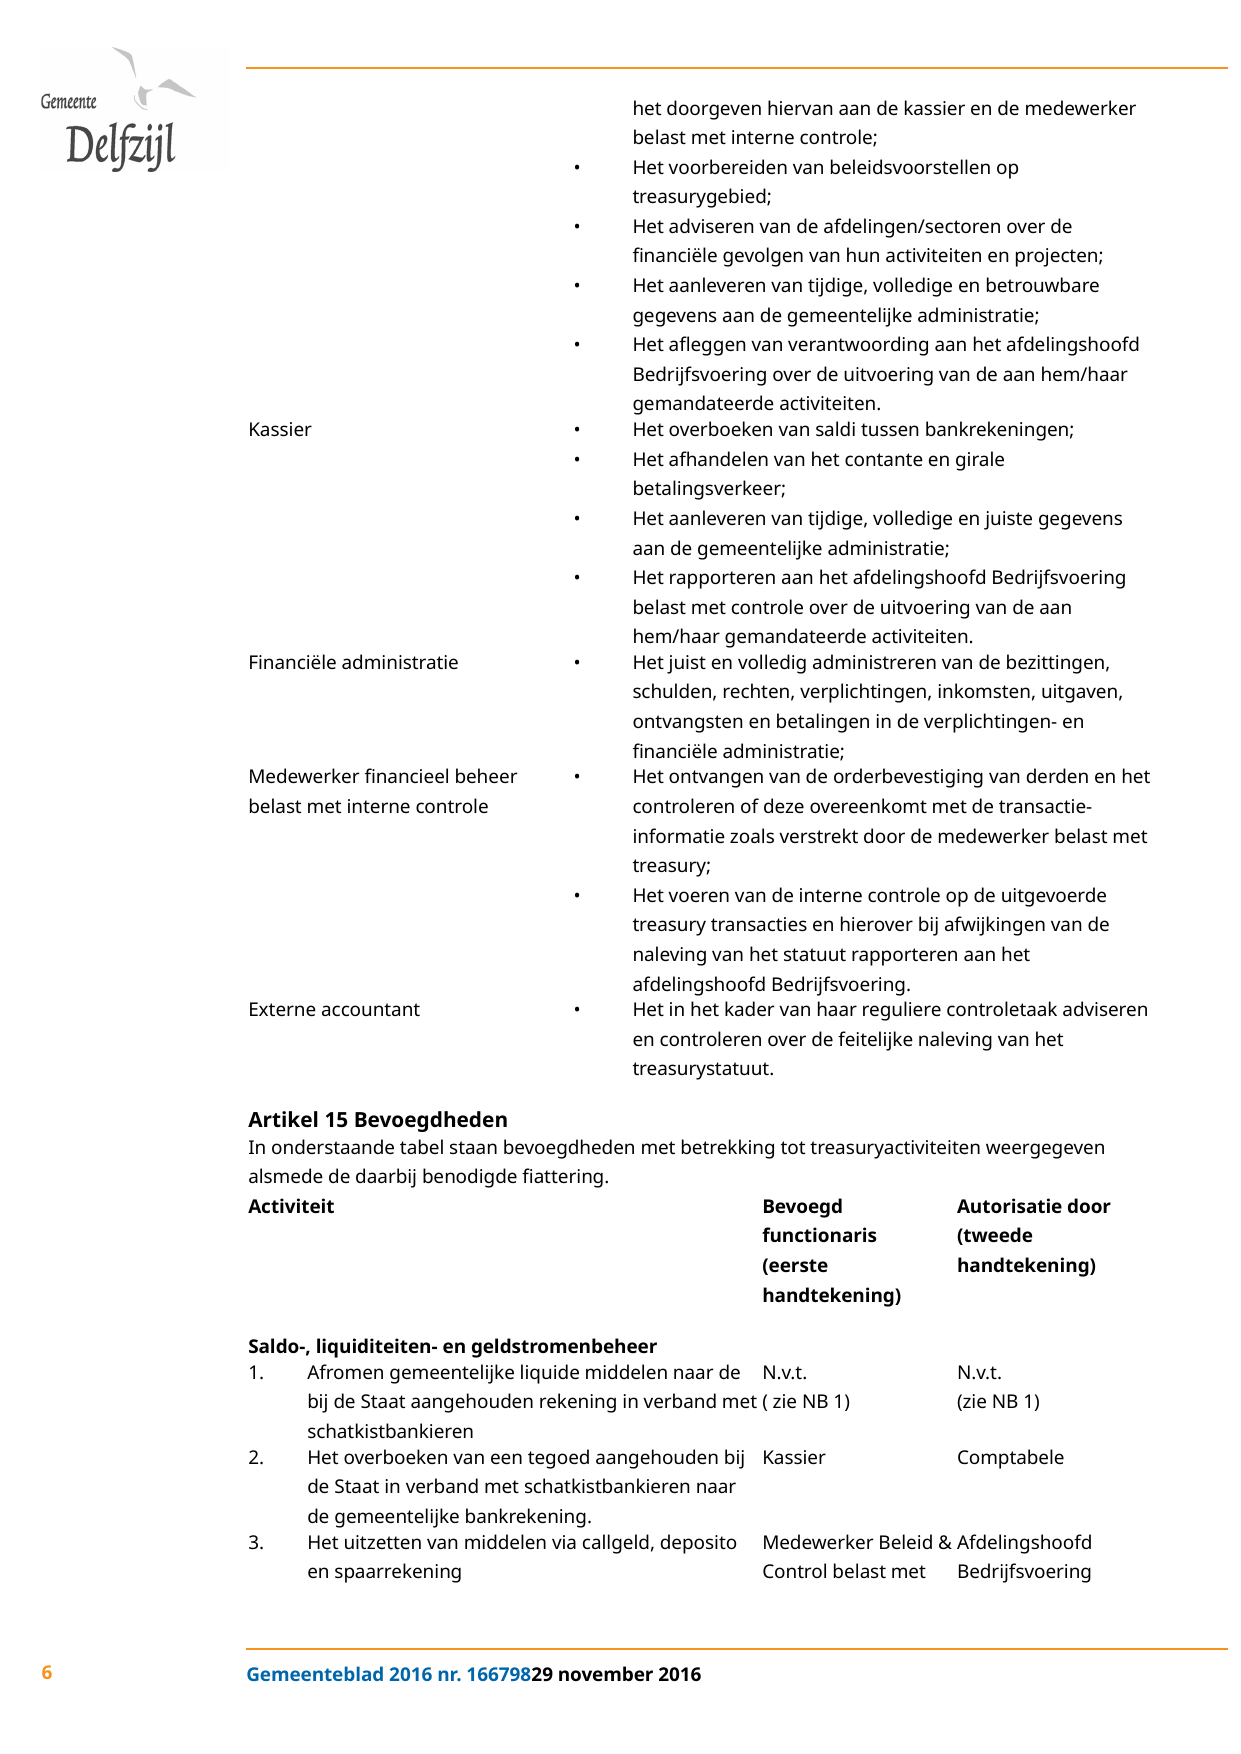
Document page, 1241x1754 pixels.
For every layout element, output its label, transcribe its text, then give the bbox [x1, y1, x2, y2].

table_cell Medewerker financieel beheer belast met interne controle [248, 764, 573, 996]
table_header Autorisatie door (tweede handtekening) [957, 1193, 1152, 1308]
table_cell Comptabele [957, 1444, 1152, 1529]
picture [41, 47, 231, 172]
table_cell Het in het kader van haar reguliere controletaak adviseren en controleren over de feitelijke naleving van het treasurystatuut. [573, 996, 1152, 1081]
table_cell Kassier [762, 1444, 957, 1529]
table_cell Het uitzetten van middelen via callgeld, deposito en spaarrekening [248, 1529, 762, 1584]
table_cell Het ontvangen van de orderbevestiging van derden en het controleren of deze overeenkomt met de transactie-informatie zoals verstrekt door de medewerker belast met treasury; Het voeren van de interne controle op de uitgevoerde treasury transacties en hierover bij afwijkingen van de naleving van het statuut rapporteren aan het afdelingshoofd Bedrijfsvoering. [573, 764, 1152, 996]
table_cell Het overboeken van saldi tussen bankrekeningen; Het afhandelen van het contante en girale betalingsverkeer; Het aanleveren van tijdige, volledige en juiste gegevens aan de gemeentelijke administratie; Het rapporteren aan het afdelingshoofd Bedrijfsvoering belast met controle over de uitvoering van de aan hem/haar gemandateerde activiteiten. [573, 416, 1152, 649]
table_cell Het overboeken van een tegoed aangehouden bij de Staat in verband met schatkistbankieren naar de gemeentelijke bankrekening. [248, 1444, 762, 1529]
table_cell N.v.t. (zie NB 1) [957, 1359, 1152, 1444]
table_cell Financiële administratie [248, 649, 573, 764]
table_cell Het juist en volledig administreren van de bezittingen, schulden, rechten, verplichtingen, inkomsten, uitgaven, ontvangsten en betalingen in de verplichtingen- en financiële administratie; [573, 649, 1152, 764]
table_cell Saldo-, liquiditeiten- en geldstromenbeheer [248, 1333, 1152, 1359]
table_header Bevoegd functionaris (eerste handtekening) [762, 1193, 957, 1308]
text In onderstaande tabel staan bevoegdheden met betrekking tot treasuryactiviteiten weergegeven alsmede de daarbij benodigde fiattering. [248, 1134, 1152, 1189]
table_cell Kassier [248, 416, 573, 649]
table_cell N.v.t. ( zie NB 1) [762, 1359, 957, 1444]
table_cell [248, 1308, 1152, 1333]
table_cell Afromen gemeentelijke liquide middelen naar de bij de Staat aangehouden rekening in verband met schatkistbankieren [248, 1359, 762, 1444]
table_cell Afdelingshoofd Bedrijfsvoering [957, 1529, 1152, 1584]
table_cell Externe accountant [248, 996, 573, 1081]
table_header Activiteit [248, 1193, 762, 1308]
table_cell het doorgeven hiervan aan de kassier en de medewerker belast met interne controle; Het voorbereiden van beleidsvoorstellen op treasurygebied; Het adviseren van de afdelingen/sectoren over de financiële gevolgen van hun activiteiten en projecten; Het aanleveren van tijdige, volledige en betrouwbare gegevens aan de gemeentelijke administratie; Het afleggen van verantwoording aan het afdelingshoofd Bedrijfsvoering over de uitvoering van de aan hem/haar gemandateerde activiteiten. [573, 95, 1152, 416]
table_cell [248, 95, 573, 416]
table_cell Medewerker Beleid & Control belast met [762, 1529, 957, 1584]
text Artikel 15 Bevoegdheden [248, 1105, 1152, 1134]
